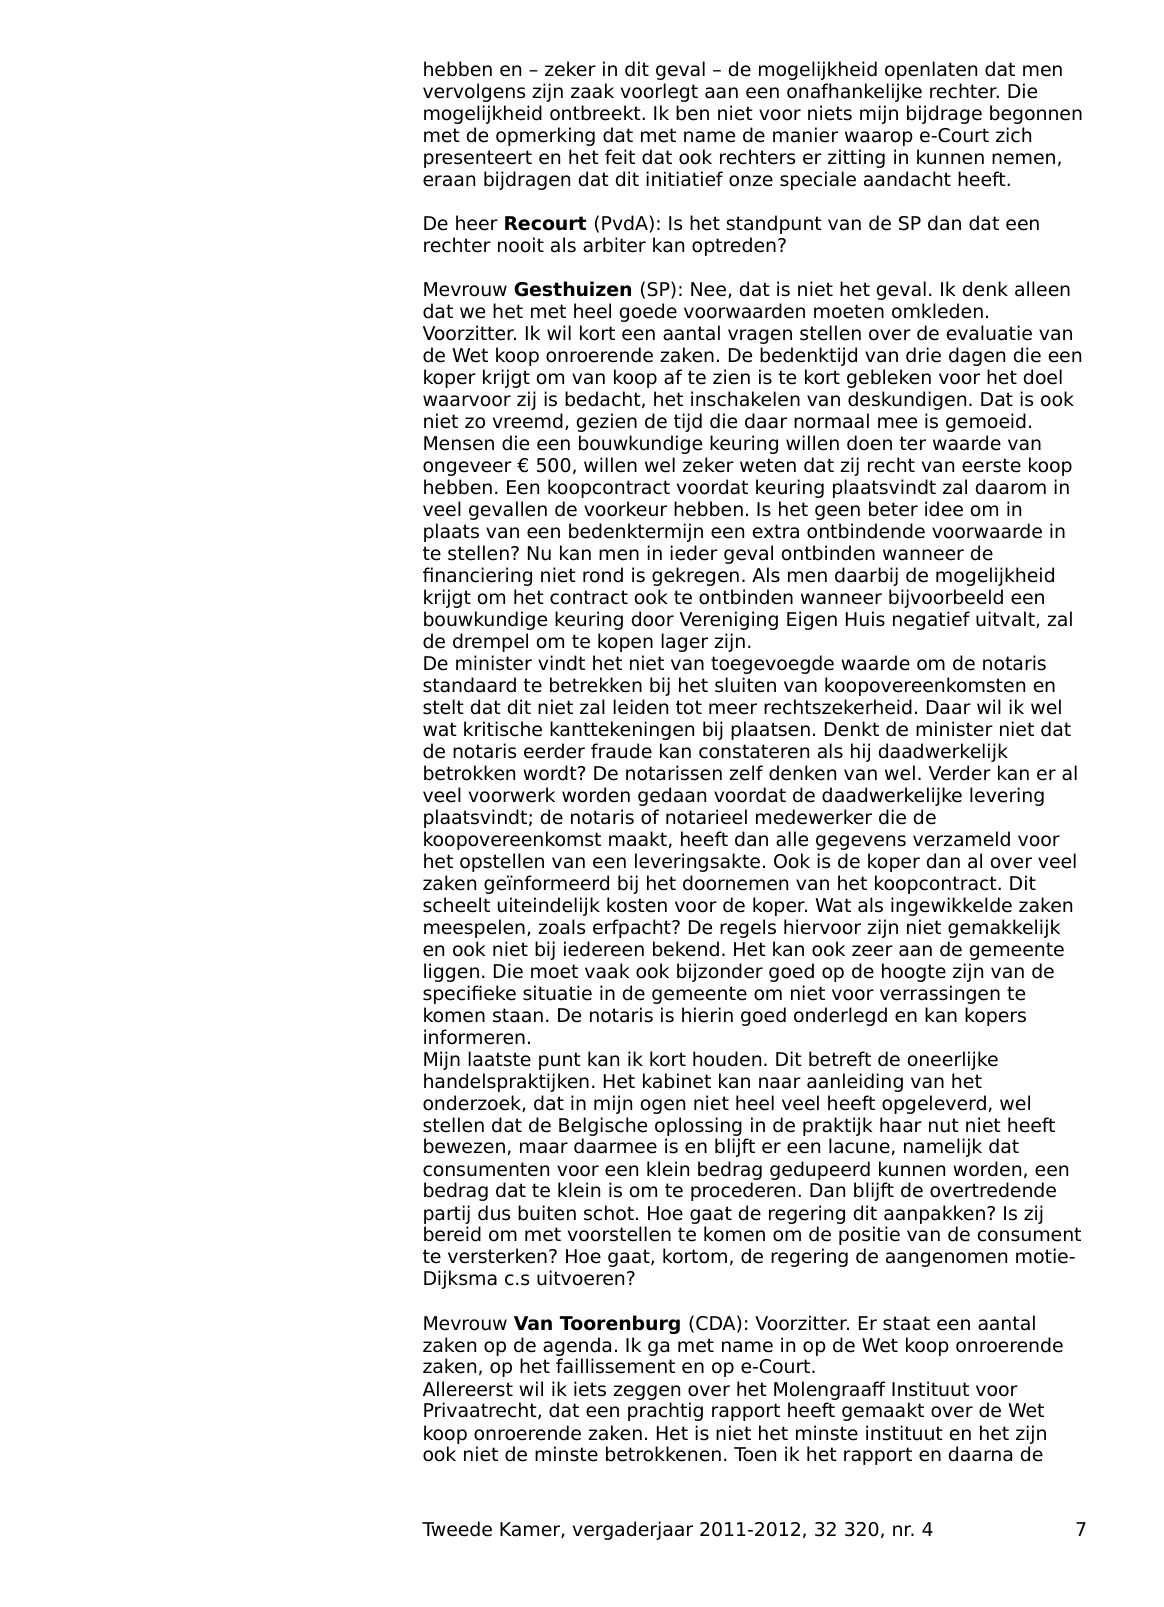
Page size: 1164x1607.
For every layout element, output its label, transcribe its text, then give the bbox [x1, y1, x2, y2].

text Mevrouw Van Toorenburg (CDA): Voorzitter. Er staat een aantal zaken op de agenda. Ik ga met name in op de Wet koop onroerende zaken, op het faillissement en op e-Court. [422, 1312, 1087, 1378]
text hebben en – zeker in dit geval – de mogelijkheid openlaten dat men vervolgens zijn zaak voorlegt aan een onafhankelijke rechter. Die mogelijkheid ontbreekt. Ik ben niet voor niets mijn bijdrage begonnen met de opmerking dat met name de manier waarop e-Court zich presenteert en het feit dat ook rechters er zitting in kunnen nemen, eraan bijdragen dat dit initiatief onze speciale aandacht heeft. [422, 59, 1087, 191]
text Allereerst wil ik iets zeggen over het Molengraaff Instituut voor Privaatrecht, dat een prachtig rapport heeft gemaakt over de Wet koop onroerende zaken. Het is niet het minste instituut en het zijn ook niet de minste betrokkenen. Toen ik het rapport en daarna de [422, 1378, 1087, 1466]
text De minister vindt het niet van toegevoegde waarde om de notaris standaard te betrekken bij het sluiten van koopovereenkomsten en stelt dat dit niet zal leiden tot meer rechtszekerheid. Daar wil ik wel wat kritische kanttekeningen bij plaatsen. Denkt de minister niet dat de notaris eerder fraude kan constateren als hij daadwerkelijk betrokken wordt? De notarissen zelf denken van wel. Verder kan er al veel voorwerk worden gedaan voordat de daadwerkelijke levering plaatsvindt; de notaris of notarieel medewerker die de koopovereenkomst maakt, heeft dan alle gegevens verzameld voor het opstellen van een leveringsakte. Ook is de koper dan al over veel zaken geïnformeerd bij het doornemen van het koopcontract. Dit scheelt uiteindelijk kosten voor de koper. Wat als ingewikkelde zaken meespelen, zoals erfpacht? De regels hiervoor zijn niet gemakkelijk en ook niet bij iedereen bekend. Het kan ook zeer aan de gemeente liggen. Die moet vaak ook bijzonder goed op de hoogte zijn van de specifieke situatie in de gemeente om niet voor verrassingen te komen staan. De notaris is hierin goed onderlegd en kan kopers informeren. [422, 653, 1087, 1048]
text Mijn laatste punt kan ik kort houden. Dit betreft de oneerlijke handelspraktijken. Het kabinet kan naar aanleiding van het onderzoek, dat in mijn ogen niet heel veel heeft opgeleverd, wel stellen dat de Belgische oplossing in de praktijk haar nut niet heeft bewezen, maar daarmee is en blijft er een lacune, namelijk dat consumenten voor een klein bedrag gedupeerd kunnen worden, een bedrag dat te klein is om te procederen. Dan blijft de overtredende partij dus buiten schot. Hoe gaat de regering dit aanpakken? Is zij bereid om met voorstellen te komen om de positie van de consument te versterken? Hoe gaat, kortom, de regering de aangenomen motie-Dijksma c.s uitvoeren? [422, 1048, 1087, 1290]
text Voorzitter. Ik wil kort een aantal vragen stellen over de evaluatie van de Wet koop onroerende zaken. De bedenktijd van drie dagen die een koper krijgt om van koop af te zien is te kort gebleken voor het doel waarvoor zij is bedacht, het inschakelen van deskundigen. Dat is ook niet zo vreemd, gezien de tijd die daar normaal mee is gemoeid. Mensen die een bouwkundige keuring willen doen ter waarde van ongeveer € 500, willen wel zeker weten dat zij recht van eerste koop hebben. Een koopcontract voordat keuring plaatsvindt zal daarom in veel gevallen de voorkeur hebben. Is het geen beter idee om in plaats van een bedenktermijn een extra ontbindende voorwaarde in te stellen? Nu kan men in ieder geval ontbinden wanneer de financiering niet rond is gekregen. Als men daarbij de mogelijkheid krijgt om het contract ook te ontbinden wanneer bijvoorbeeld een bouwkundige keuring door Vereniging Eigen Huis negatief uitvalt, zal de drempel om te kopen lager zijn. [422, 323, 1087, 653]
text Mevrouw Gesthuizen (SP): Nee, dat is niet het geval. Ik denk alleen dat we het met heel goede voorwaarden moeten omkleden. [422, 279, 1087, 323]
text De heer Recourt (PvdA): Is het standpunt van de SP dan dat een rechter nooit als arbiter kan optreden? [422, 213, 1087, 257]
